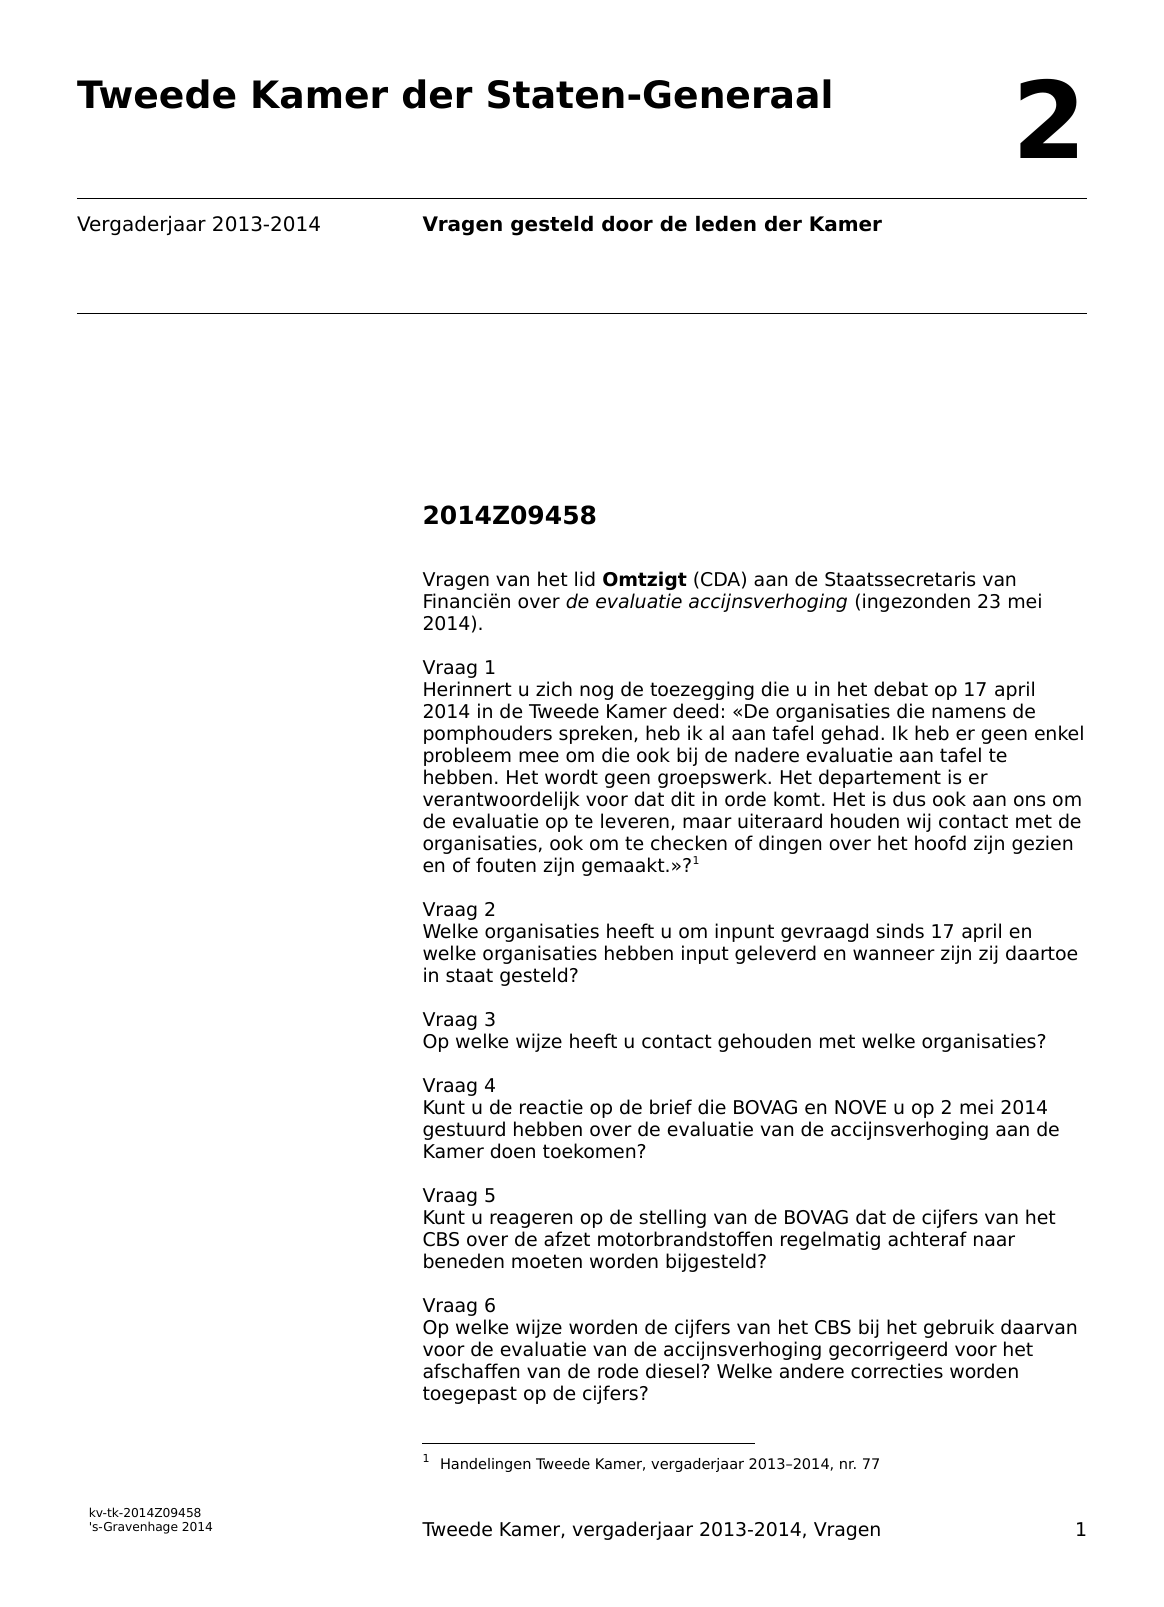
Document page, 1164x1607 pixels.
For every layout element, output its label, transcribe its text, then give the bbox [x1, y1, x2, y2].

text Vraag 5 [422, 1185, 1087, 1207]
text Herinnert u zich nog de toezegging die u in het debat op 17 april 2014 in de Tweede Kamer deed: «De organisaties die namens de pomphouders spreken, heb ik al aan tafel gehad. Ik heb er geen enkel probleem mee om die ook bij de nadere evaluatie aan tafel te hebben. Het wordt geen groepswerk. Het departement is er verantwoordelijk voor dat dit in orde komt. Het is dus ook aan ons om de evaluatie op te leveren, maar uiteraard houden wij contact met de organisaties, ook om te checken of dingen over het hoofd zijn gezien en of fouten zijn gemaakt.»? [422, 679, 1087, 877]
table_cell Vragen gesteld door de leden der Kamer [422, 199, 1087, 313]
text Vraag 6 [422, 1295, 1087, 1317]
text 's-Gravenhage 2014 [88, 1520, 323, 1534]
text Welke organisaties heeft u om inpunt gevraagd sinds 17 april en welke organisaties hebben input geleverd en wanneer zijn zij daartoe in staat gesteld? [422, 921, 1087, 987]
text Op welke wijze worden de cijfers van het CBS bij het gebruik daarvan voor de evaluatie van de accijnsverhoging gecorrigeerd voor het afschaffen van de rode diesel? Welke andere correcties worden toegepast op de cijfers? [422, 1317, 1087, 1405]
text Vraag 2 [422, 899, 1087, 921]
text Kunt u de reactie op de brief die BOVAG en NOVE u op 2 mei 2014 gestuurd hebben over de evaluatie van de accijnsverhoging aan de Kamer doen toekomen? [422, 1097, 1087, 1163]
text Vraag 4 [422, 1075, 1087, 1097]
text Op welke wijze heeft u contact gehouden met welke organisaties? [422, 1031, 1087, 1053]
text 2014Z09458 [422, 501, 1087, 531]
text Vraag 3 [422, 1009, 1087, 1031]
text Vraag 1 [422, 657, 1087, 679]
table_header Tweede Kamer der Staten-Generaal [77, 59, 886, 198]
text Kunt u reageren op de stelling van de BOVAG dat de cijfers van het CBS over de afzet motorbrandstoffen regelmatig achteraf naar beneden moeten worden bijgesteld? [422, 1207, 1087, 1273]
table_header 2 [886, 59, 1087, 198]
text Handelingen Tweede Kamer, vergaderjaar 2013–2014, nr. 77 [422, 1452, 1087, 1474]
text Vragen van het lid Omtzigt (CDA) aan de Staatssecretaris van Financiën over de evaluatie accijnsverhoging (ingezonden 23 mei 2014). [422, 569, 1087, 635]
table_cell Vergaderjaar 2013-2014 [77, 199, 422, 313]
text kv-tk-2014Z09458 [88, 1506, 323, 1520]
